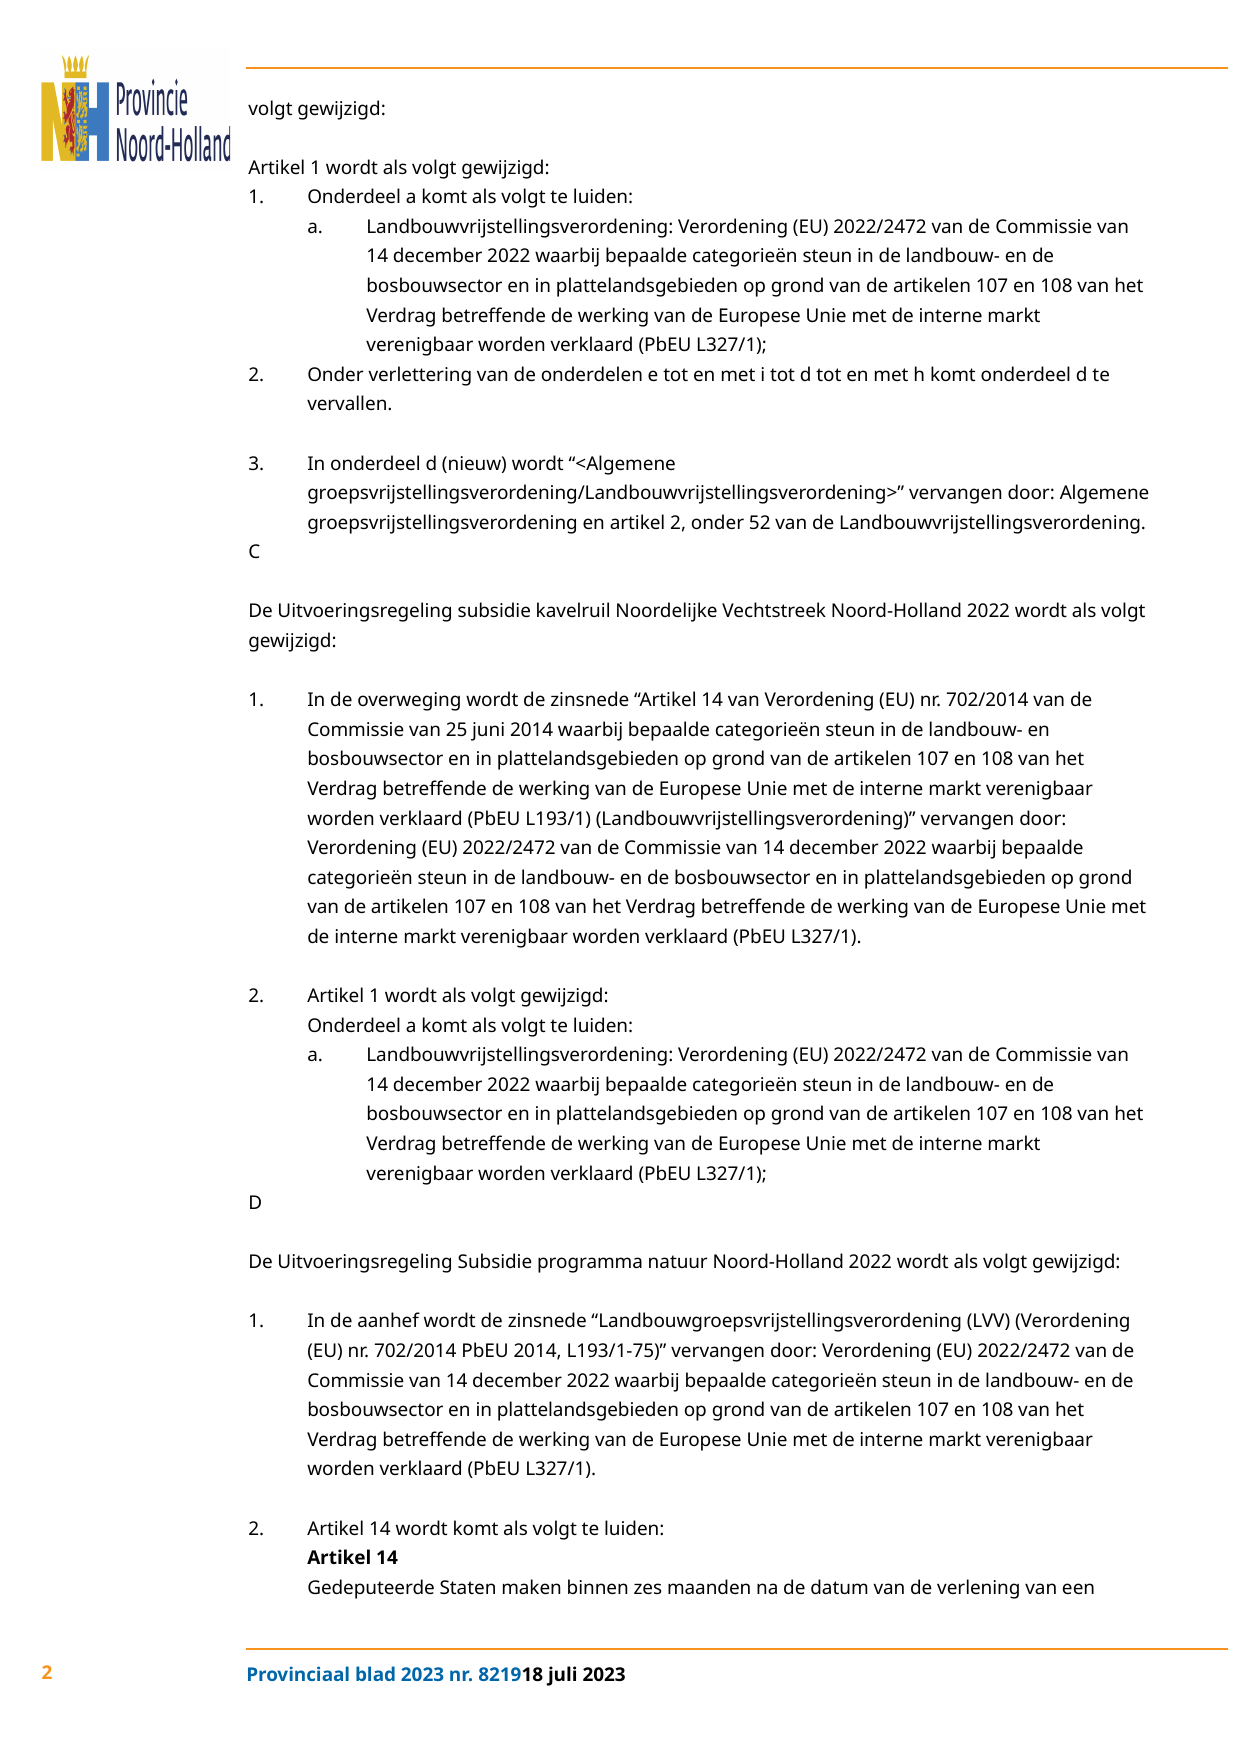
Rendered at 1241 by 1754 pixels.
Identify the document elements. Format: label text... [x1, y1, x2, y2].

picture [41, 47, 231, 172]
list Onderdeel a komt als volgt te luiden: [248, 183, 1152, 209]
text De Uitvoeringsregeling subsidie kavelruil Noordelijke Vechtstreek Noord-Holland 2022 wordt als volgt gewijzigd: [248, 598, 1152, 653]
list In de overweging wordt de zinsnede “Artikel 14 van Verordening (EU) nr. 702/2014 van de Commissie van 25 juni 2014 waarbij bepaalde categorieën steun in de landbouw- en bosbouwsector en in plattelandsgebieden op grond van de artikelen 107 en 108 van het Verdrag betreffende de werking van de Europese Unie met de interne markt verenigbaar worden verklaard (PbEU L193/1) (Landbouwvrijstellingsverordening)” vervangen door: [248, 686, 1152, 831]
list Landbouwvrijstellingsverordening: Verordening (EU) 2022/2472 van de Commissie van 14 december 2022 waarbij bepaalde categorieën steun in de landbouw- en de bosbouwsector en in plattelandsgebieden op grond van de artikelen 107 en 108 van het Verdrag betreffende de werking van de Europese Unie met de interne markt verenigbaar worden verklaard (PbEU L327/1); [307, 1041, 1152, 1186]
text C [248, 538, 1152, 564]
list Artikel 14 [248, 1544, 1152, 1570]
list Onder verlettering van de onderdelen e tot en met i tot d tot en met h komt onderdeel d te vervallen. [248, 361, 1152, 416]
list Onderdeel a komt als volgt te luiden: [248, 1012, 1152, 1038]
list Landbouwvrijstellingsverordening: Verordening (EU) 2022/2472 van de Commissie van 14 december 2022 waarbij bepaalde categorieën steun in de landbouw- en de bosbouwsector en in plattelandsgebieden op grond van de artikelen 107 en 108 van het Verdrag betreffende de werking van de Europese Unie met de interne markt verenigbaar worden verklaard (PbEU L327/1); [307, 213, 1152, 357]
list In onderdeel d (nieuw) wordt “<Algemene groepsvrijstellingsverordening/Landbouwvrijstellingsverordening>” vervangen door: Algemene groepsvrijstellingsverordening en artikel 2, onder 52 van de Landbouwvrijstellingsverordening. [248, 450, 1152, 535]
text Artikel 1 wordt als volgt gewijzigd: [248, 154, 1152, 180]
text D [248, 1189, 1152, 1215]
text volgt gewijzigd: [248, 95, 1152, 121]
list In de aanhef wordt de zinsnede “Landbouwgroepsvrijstellingsverordening (LVV) (Verordening (EU) nr. 702/2014 PbEU 2014, L193/1-75)” vervangen door: Verordening (EU) 2022/2472 van de Commissie van 14 december 2022 waarbij bepaalde categorieën steun in de landbouw- en de bosbouwsector en in plattelandsgebieden op grond van de artikelen 107 en 108 van het Verdrag betreffende de werking van de Europese Unie met de interne markt verenigbaar worden verklaard (PbEU L327/1). [248, 1308, 1152, 1481]
text De Uitvoeringsregeling Subsidie programma natuur Noord-Holland 2022 wordt als volgt gewijzigd: [248, 1248, 1152, 1274]
list Gedeputeerde Staten maken binnen zes maanden na de datum van de verlening van een [248, 1574, 1152, 1600]
list Verordening (EU) 2022/2472 van de Commissie van 14 december 2022 waarbij bepaalde categorieën steun in de landbouw- en de bosbouwsector en in plattelandsgebieden op grond van de artikelen 107 en 108 van het Verdrag betreffende de werking van de Europese Unie met de interne markt verenigbaar worden verklaard (PbEU L327/1). [248, 834, 1152, 949]
list Artikel 1 wordt als volgt gewijzigd: [248, 982, 1152, 1008]
list Artikel 14 wordt komt als volgt te luiden: [248, 1515, 1152, 1541]
